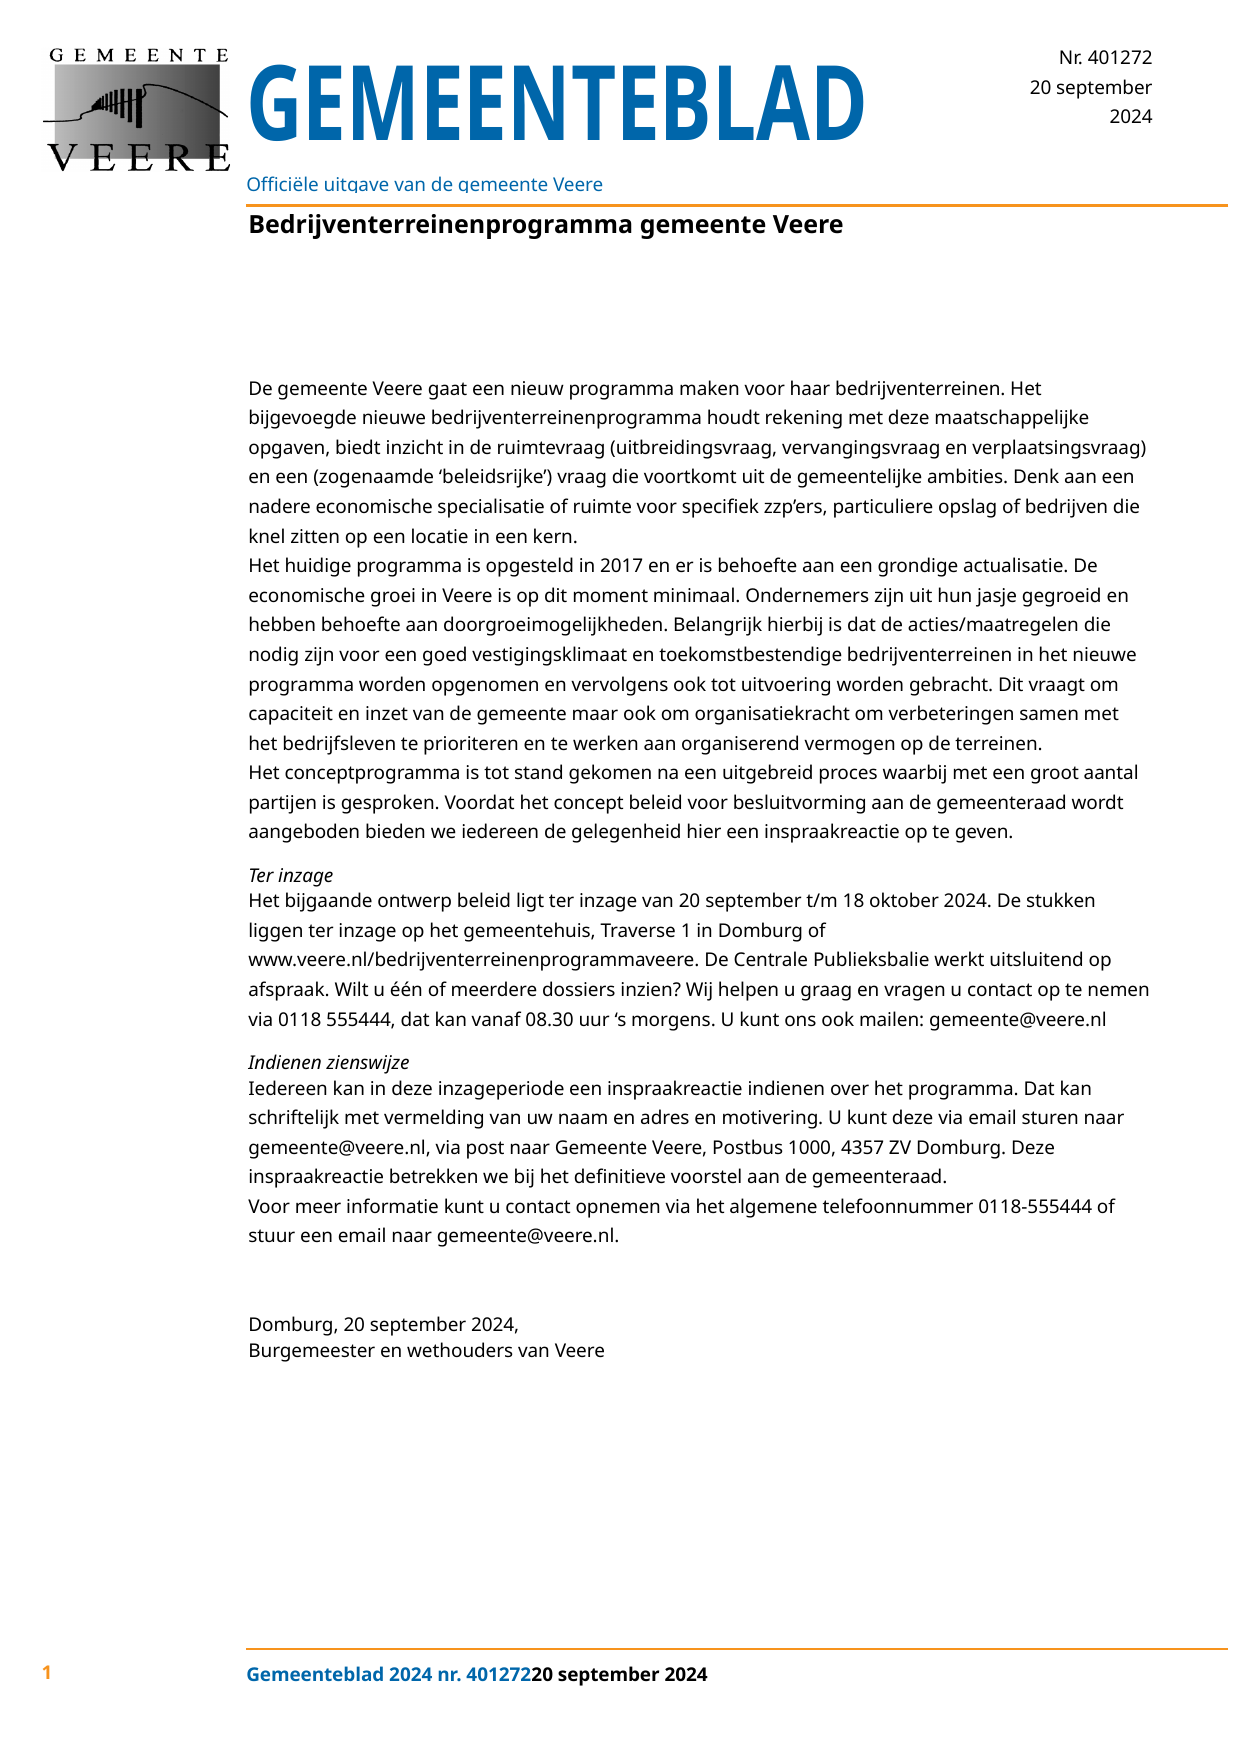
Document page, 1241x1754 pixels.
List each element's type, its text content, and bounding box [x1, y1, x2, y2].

text Iedereen kan in deze inzageperiode een inspraakreactie indienen over het programma. Dat kan schriftelijk met vermelding van uw naam en adres en motivering. U kunt deze via email sturen naar gemeente@veere.nl, via post naar Gemeente Veere, Postbus 1000, 4357 ZV Domburg. Deze inspraakreactie betrekken we bij het definitieve voorstel aan de gemeenteraad. [248, 1075, 1152, 1189]
text Voor meer informatie kunt u contact opnemen via het algemene telefoonnummer 0118-555444 of stuur een email naar gemeente@veere.nl. [248, 1193, 1152, 1248]
text Bedrijventerreinenprogramma gemeente Veere [248, 207, 1152, 241]
text Indienen zienswijze [248, 1049, 1152, 1075]
text Het huidige programma is opgesteld in 2017 en er is behoefte aan een grondige actualisatie. De economische groei in Veere is op dit moment minimaal. Ondernemers zijn uit hun jasje gegroeid en hebben behoefte aan doorgroeimogelijkheden. Belangrijk hierbij is dat de acties/maatregelen die nodig zijn voor een goed vestigingsklimaat en toekomstbestendige bedrijventerreinen in het nieuwe programma worden opgenomen en vervolgens ook tot uitvoering worden gebracht. Dit vraagt om capaciteit en inzet van de gemeente maar ook om organisatiekracht om verbeteringen samen met het bedrijfsleven te prioriteren en te werken aan organiserend vermogen op de terreinen. [248, 552, 1152, 756]
text De gemeente Veere gaat een nieuw programma maken voor haar bedrijventerreinen. Het bijgevoegde nieuwe bedrijventerreinenprogramma houdt rekening met deze maatschappelijke opgaven, biedt inzicht in de ruimtevraag (uitbreidingsvraag, vervangingsvraag en verplaatsingsvraag) en een (zogenaamde ‘beleidsrijke’) vraag die voortkomt uit de gemeentelijke ambities. Denk aan een nadere economische specialisatie of ruimte voor specifiek zzp’ers, particuliere opslag of bedrijven die knel zitten op een locatie in een kern. [248, 375, 1152, 548]
text Het conceptprogramma is tot stand gekomen na een uitgebreid proces waarbij met een groot aantal partijen is gesproken. Voordat het concept beleid voor besluitvorming aan de gemeenteraad wordt aangeboden bieden we iedereen de gelegenheid hier een inspraakreactie op te geven. [248, 759, 1152, 844]
text Burgemeester en wethouders van Veere [248, 1337, 1152, 1363]
picture [41, 47, 231, 172]
text Het bijgaande ontwerp beleid ligt ter inzage van 20 september t/m 18 oktober 2024. De stukken liggen ter inzage op het gemeentehuis, Traverse 1 in Domburg of www.veere.nl/bedrijventerreinenprogrammaveere. De Centrale Publieksbalie werkt uitsluitend op afspraak. Wilt u één of meerdere dossiers inzien? Wij helpen u graag en vragen u contact op te nemen via 0118 555444, dat kan vanaf 08.30 uur ‘s morgens. U kunt ons ook mailen: gemeente@veere.nl [248, 887, 1152, 1032]
text Ter inzage [248, 862, 1152, 887]
text Domburg, 20 september 2024, [248, 1311, 1152, 1337]
